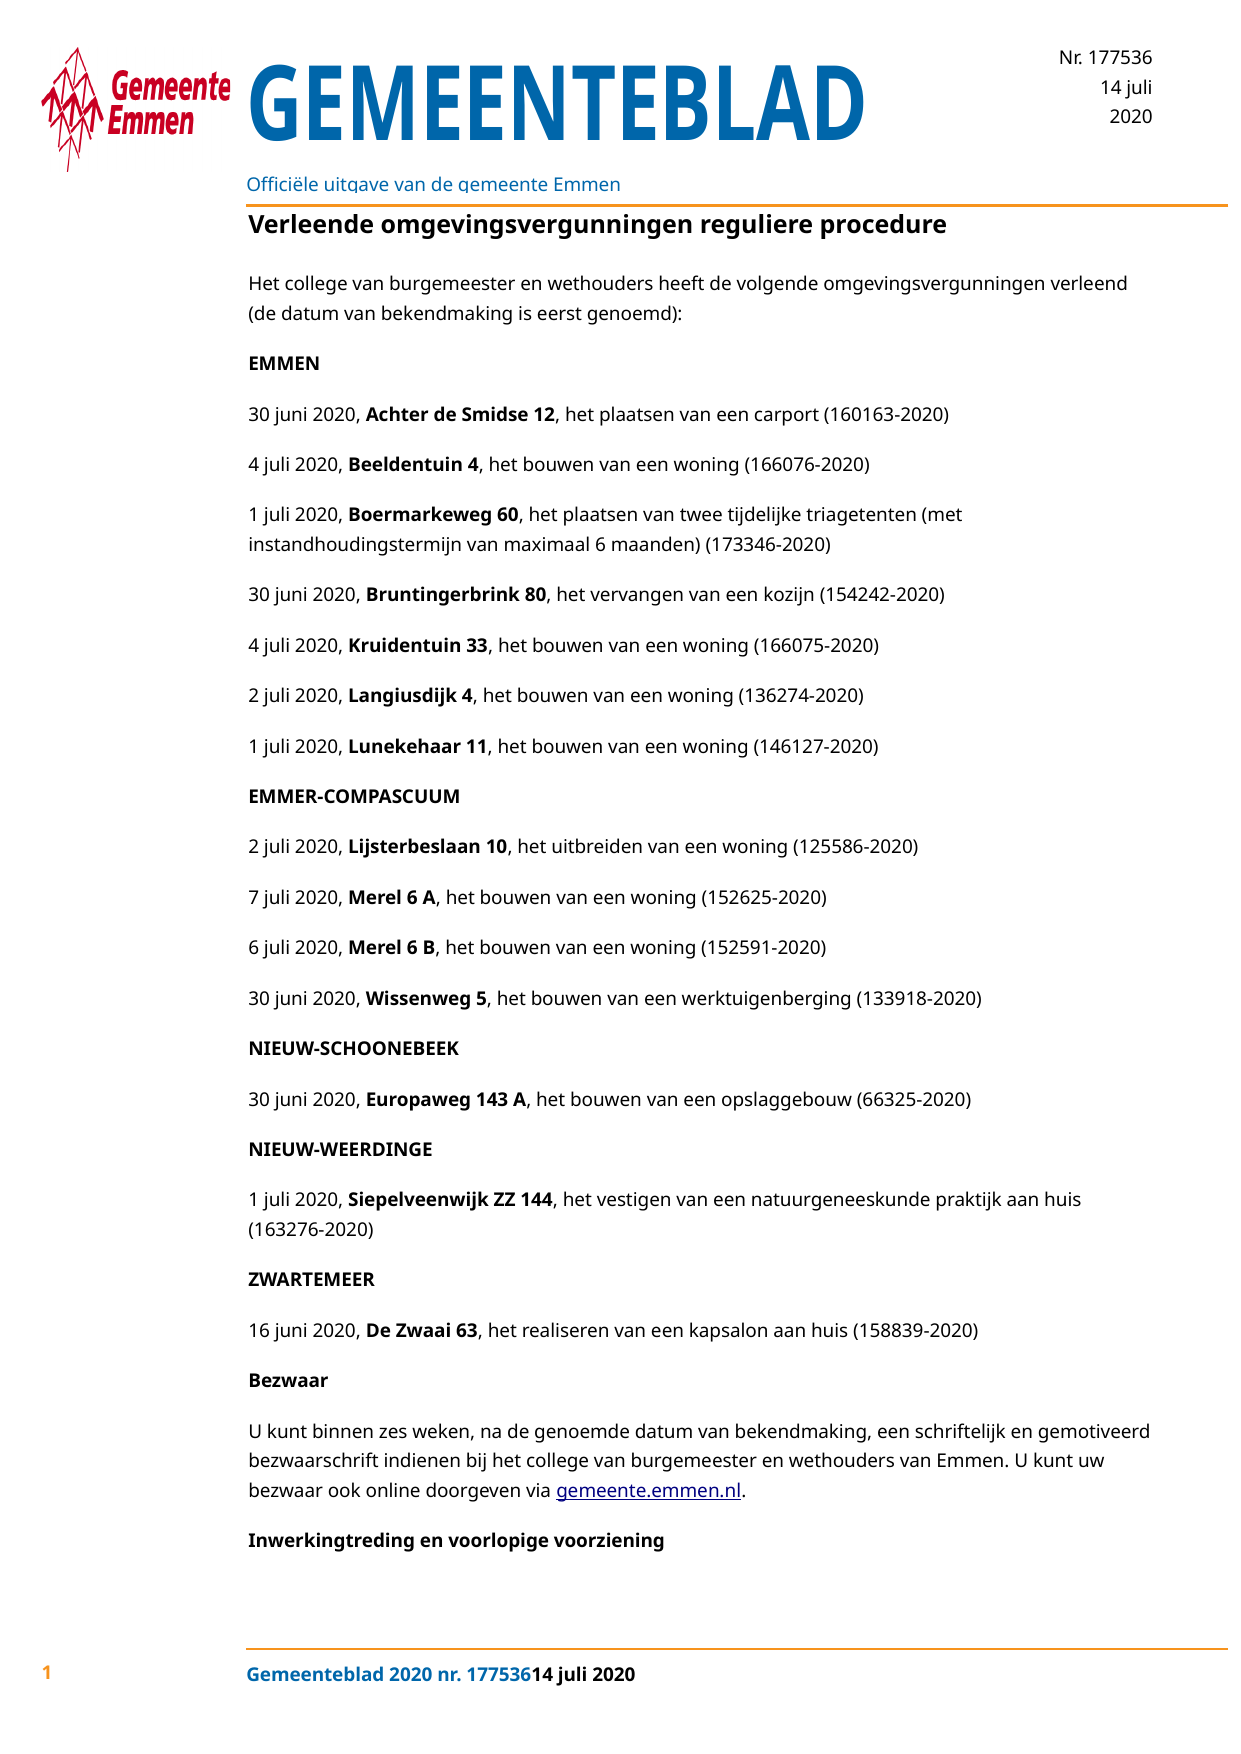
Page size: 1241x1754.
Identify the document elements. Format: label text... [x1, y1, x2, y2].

text 2 juli 2020, Langiusdijk 4, het bouwen van een woning (136274-2020) [248, 682, 1152, 708]
text 16 juni 2020, De Zwaai 63, het realiseren van een kapsalon aan huis (158839-2020) [248, 1317, 1152, 1343]
text 7 juli 2020, Merel 6 A, het bouwen van een woning (152625-2020) [248, 884, 1152, 910]
text 30 juni 2020, Wissenweg 5, het bouwen van een werktuigenberging (133918-2020) [248, 985, 1152, 1011]
picture [41, 47, 231, 172]
text 30 juni 2020, Europaweg 143 A, het bouwen van een opslaggebouw (66325-2020) [248, 1086, 1152, 1111]
text EMMEN [248, 350, 1152, 376]
text Verleende omgevingsvergunningen reguliere procedure [248, 207, 1152, 241]
text Inwerkingtreding en voorlopige voorziening [248, 1527, 1152, 1553]
text NIEUW-WEERDINGE [248, 1136, 1152, 1162]
text EMMER-COMPASCUUM [248, 783, 1152, 809]
text 4 juli 2020, Beeldentuin 4, het bouwen van een woning (166076-2020) [248, 451, 1152, 477]
text Bezwaar [248, 1367, 1152, 1393]
text 1 juli 2020, Boermarkeweg 60, het plaatsen van twee tijdelijke triagetenten (met instandhoudingstermijn van maximaal 6 maanden) (173346-2020) [248, 502, 1152, 557]
text 6 juli 2020, Merel 6 B, het bouwen van een woning (152591-2020) [248, 934, 1152, 960]
text 4 juli 2020, Kruidentuin 33, het bouwen van een woning (166075-2020) [248, 632, 1152, 658]
text NIEUW-SCHOONEBEEK [248, 1035, 1152, 1061]
text Het college van burgemeester en wethouders heeft de volgende omgevingsvergunningen verleend (de datum van bekendmaking is eerst genoemd): [248, 270, 1152, 326]
text ZWARTEMEER [248, 1267, 1152, 1292]
text U kunt binnen zes weken, na de genoemde datum van bekendmaking, een schriftelijk en gemotiveerd bezwaarschrift indienen bij het college van burgemeester en wethouders van Emmen. U kunt uw bezwaar ook online doorgeven via gemeente.emmen.nl. [248, 1418, 1152, 1503]
text 2 juli 2020, Lijsterbeslaan 10, het uitbreiden van een woning (125586-2020) [248, 834, 1152, 859]
text 30 juni 2020, Bruntingerbrink 80, het vervangen van een kozijn (154242-2020) [248, 582, 1152, 607]
text 30 juni 2020, Achter de Smidse 12, het plaatsen van een carport (160163-2020) [248, 401, 1152, 426]
text 1 juli 2020, Siepelveenwijk ZZ 144, het vestigen van een natuurgeneeskunde praktijk aan huis (163276-2020) [248, 1187, 1152, 1242]
text 1 juli 2020, Lunekehaar 11, het bouwen van een woning (146127-2020) [248, 733, 1152, 758]
